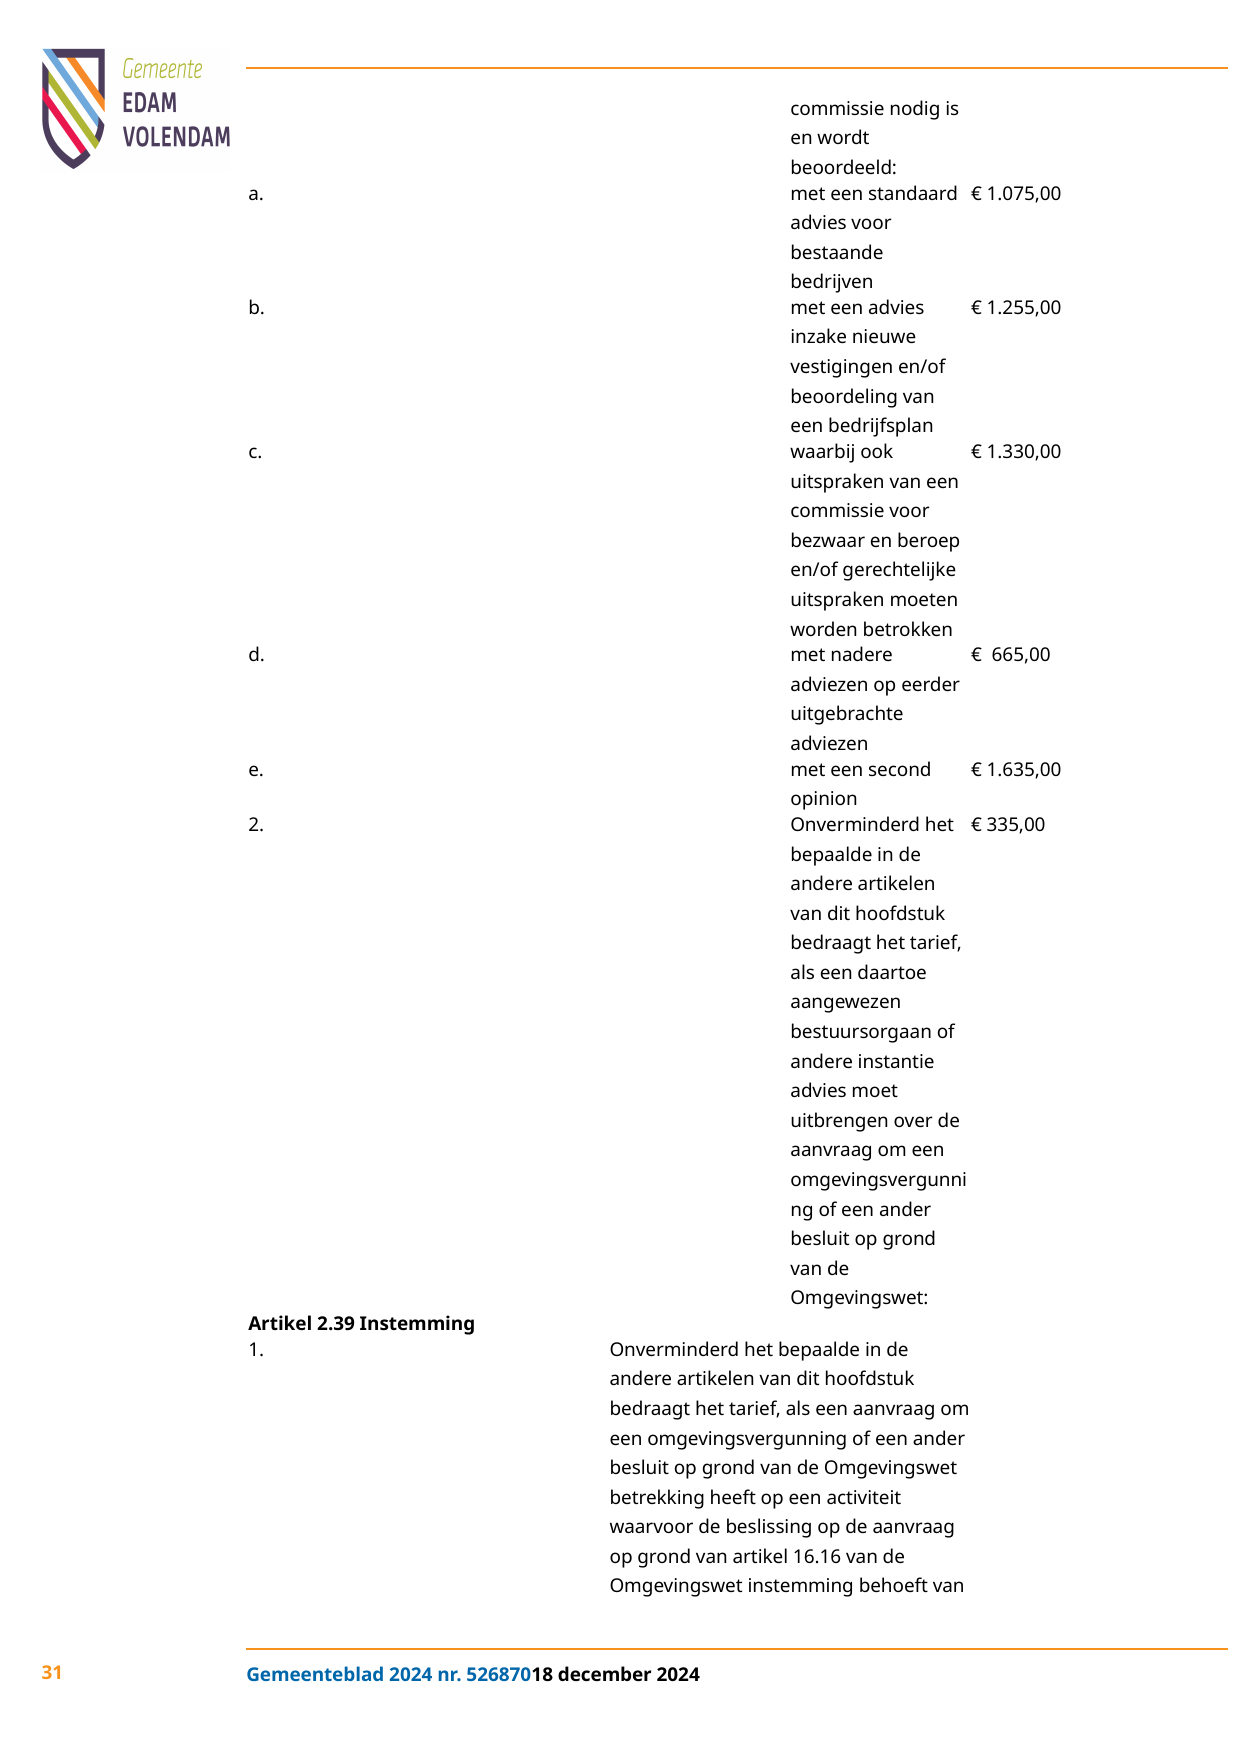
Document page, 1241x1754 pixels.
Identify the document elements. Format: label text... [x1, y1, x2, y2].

picture [41, 47, 231, 172]
table_cell [971, 95, 1152, 180]
table_cell met een standaard advies voor bestaande bedrijven [790, 180, 971, 294]
table_cell commissie nodig is en wordt beoordeeld: [790, 95, 971, 180]
table_cell a. [248, 180, 790, 294]
table_cell € 335,00 [971, 811, 1152, 1310]
table_cell b. [248, 294, 790, 438]
table_cell 2. [248, 811, 790, 1310]
table_cell d. [248, 641, 790, 756]
table_cell e. [248, 756, 790, 811]
table_cell met een second opinion [790, 756, 971, 811]
table_cell Onverminderd het bepaalde in de andere artikelen van dit hoofdstuk bedraagt het tarief, als een daartoe aangewezen bestuursorgaan of andere instantie advies moet uitbrengen over de aanvraag om een omgevingsvergunning of een ander besluit op grond van de Omgevingswet: [790, 811, 971, 1310]
table_cell € 1.635,00 [971, 756, 1152, 811]
table_cell Onverminderd het bepaalde in de andere artikelen van dit hoofdstuk bedraagt het tarief, als een aanvraag om een omgevingsvergunning of een ander besluit op grond van de Omgevingswet betrekking heeft op een activiteit waarvoor de beslissing op de aanvraag op grond van artikel 16.16 van de Omgevingswet instemming behoeft van [609, 1336, 971, 1598]
table_cell € 1.330,00 [971, 438, 1152, 641]
table_cell [971, 1310, 1152, 1336]
table_cell met een advies inzake nieuwe vestigingen en/of beoordeling van een bedrijfsplan [790, 294, 971, 438]
table_cell € 665,00 [971, 641, 1152, 756]
table_cell 1. [248, 1336, 609, 1598]
table_cell [248, 95, 790, 180]
table_cell € 1.075,00 [971, 180, 1152, 294]
table_cell met nadere adviezen op eerder uitgebrachte adviezen [790, 641, 971, 756]
table_cell [971, 1336, 1152, 1598]
table_cell c. [248, 438, 790, 641]
table_cell € 1.255,00 [971, 294, 1152, 438]
table_cell Artikel 2.39 Instemming [248, 1310, 971, 1336]
table_cell waarbij ook uitspraken van een commissie voor bezwaar en beroep en/of gerechtelijke uitspraken moeten worden betrokken [790, 438, 971, 641]
